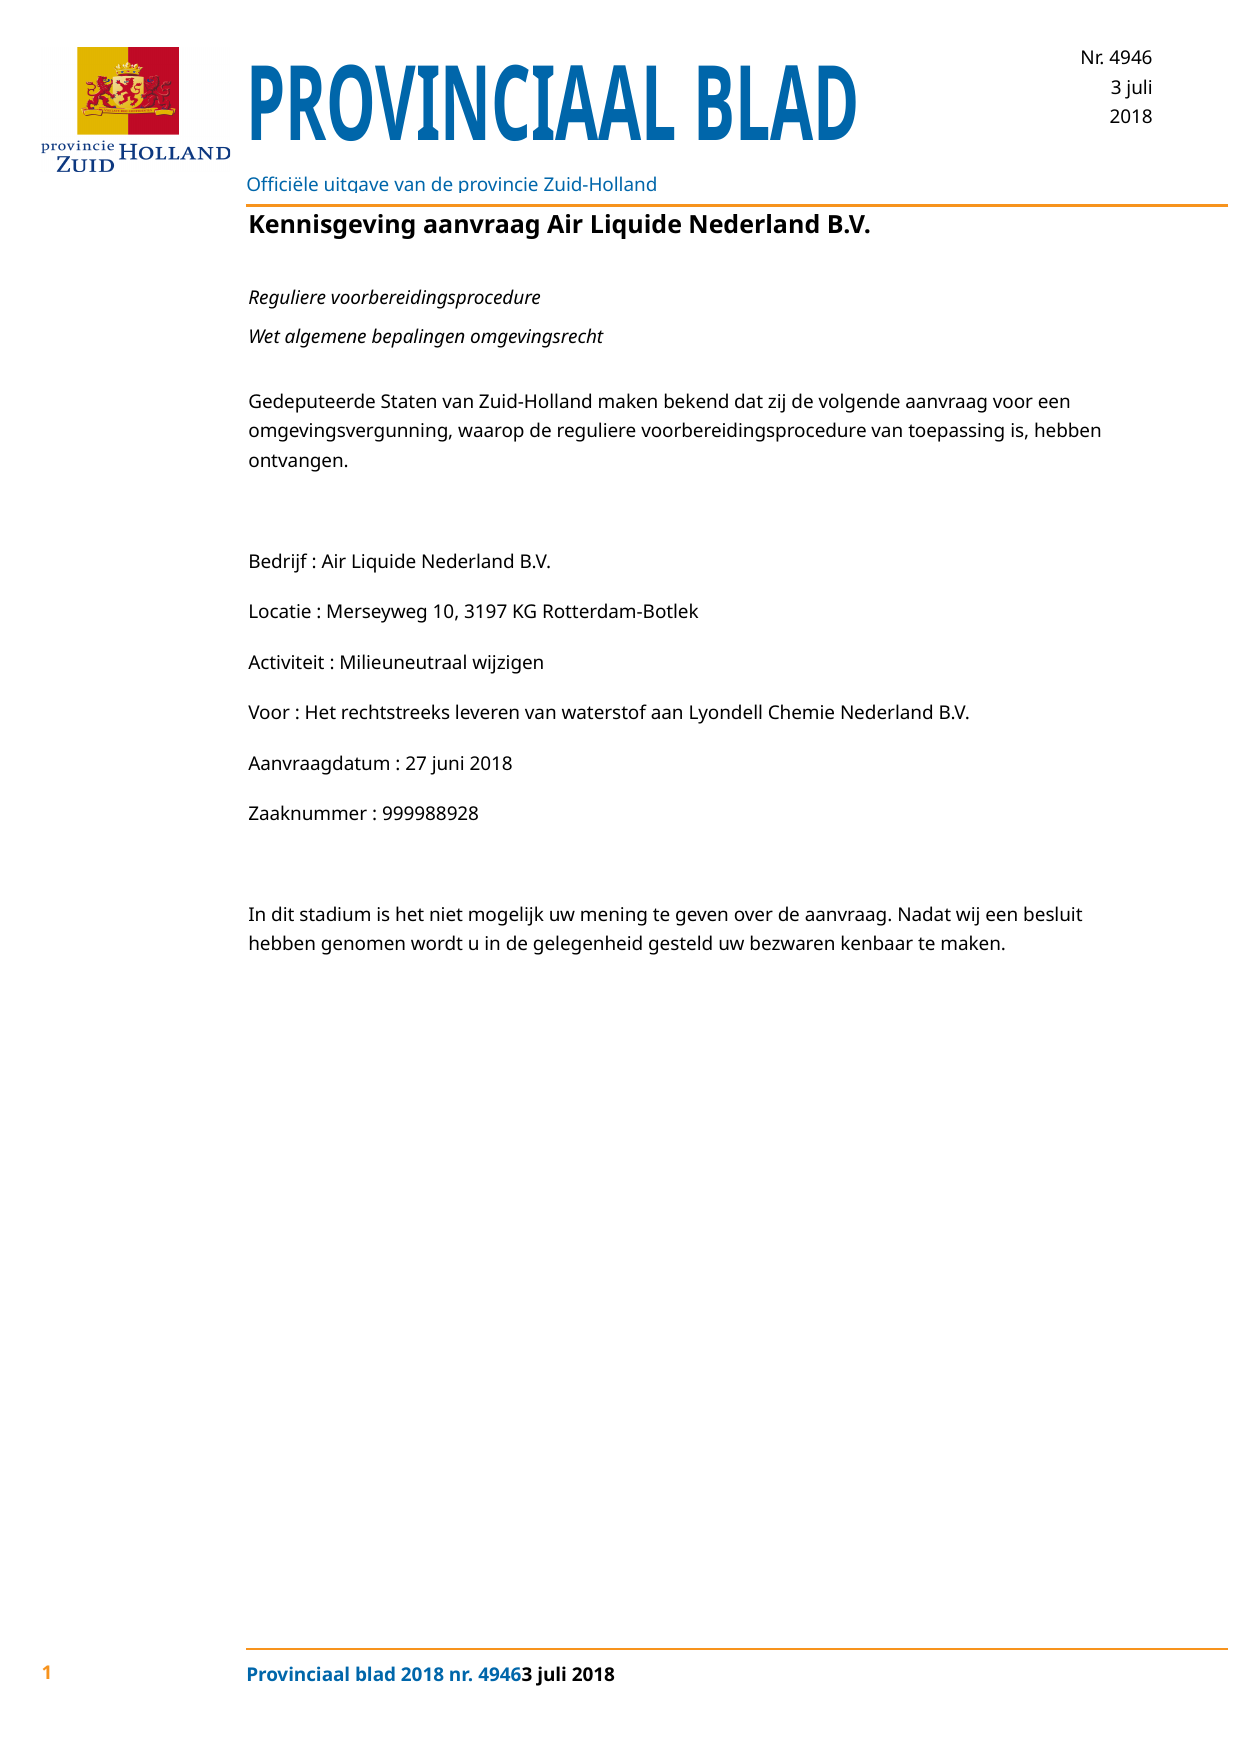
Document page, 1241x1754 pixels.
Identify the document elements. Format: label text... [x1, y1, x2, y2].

picture [41, 47, 231, 172]
text Wet algemene bepalingen omgevingsrecht [248, 323, 1152, 349]
text Gedeputeerde Staten van Zuid-Holland maken bekend dat zij de volgende aanvraag voor een omgevingsvergunning, waarop de reguliere voorbereidingsprocedure van toepassing is, hebben ontvangen. [248, 388, 1152, 473]
text Zaaknummer : 999988928 [248, 800, 1152, 826]
text Reguliere voorbereidingsprocedure [248, 284, 1152, 309]
text Activiteit : Milieuneutraal wijzigen [248, 649, 1152, 675]
text In dit stadium is het niet mogelijk uw mening te geven over de aanvraag. Nadat wij een besluit hebben genomen wordt u in de gelegenheid gesteld uw bezwaren kenbaar te maken. [248, 901, 1152, 956]
text Aanvraagdatum : 27 juni 2018 [248, 750, 1152, 776]
text Kennisgeving aanvraag Air Liquide Nederland B.V. [248, 207, 1152, 241]
text Voor : Het rechtstreeks leveren van waterstof aan Lyondell Chemie Nederland B.V. [248, 699, 1152, 725]
text Bedrijf : Air Liquide Nederland B.V. [248, 548, 1152, 574]
text Locatie : Merseyweg 10, 3197 KG Rotterdam-Botlek [248, 598, 1152, 624]
